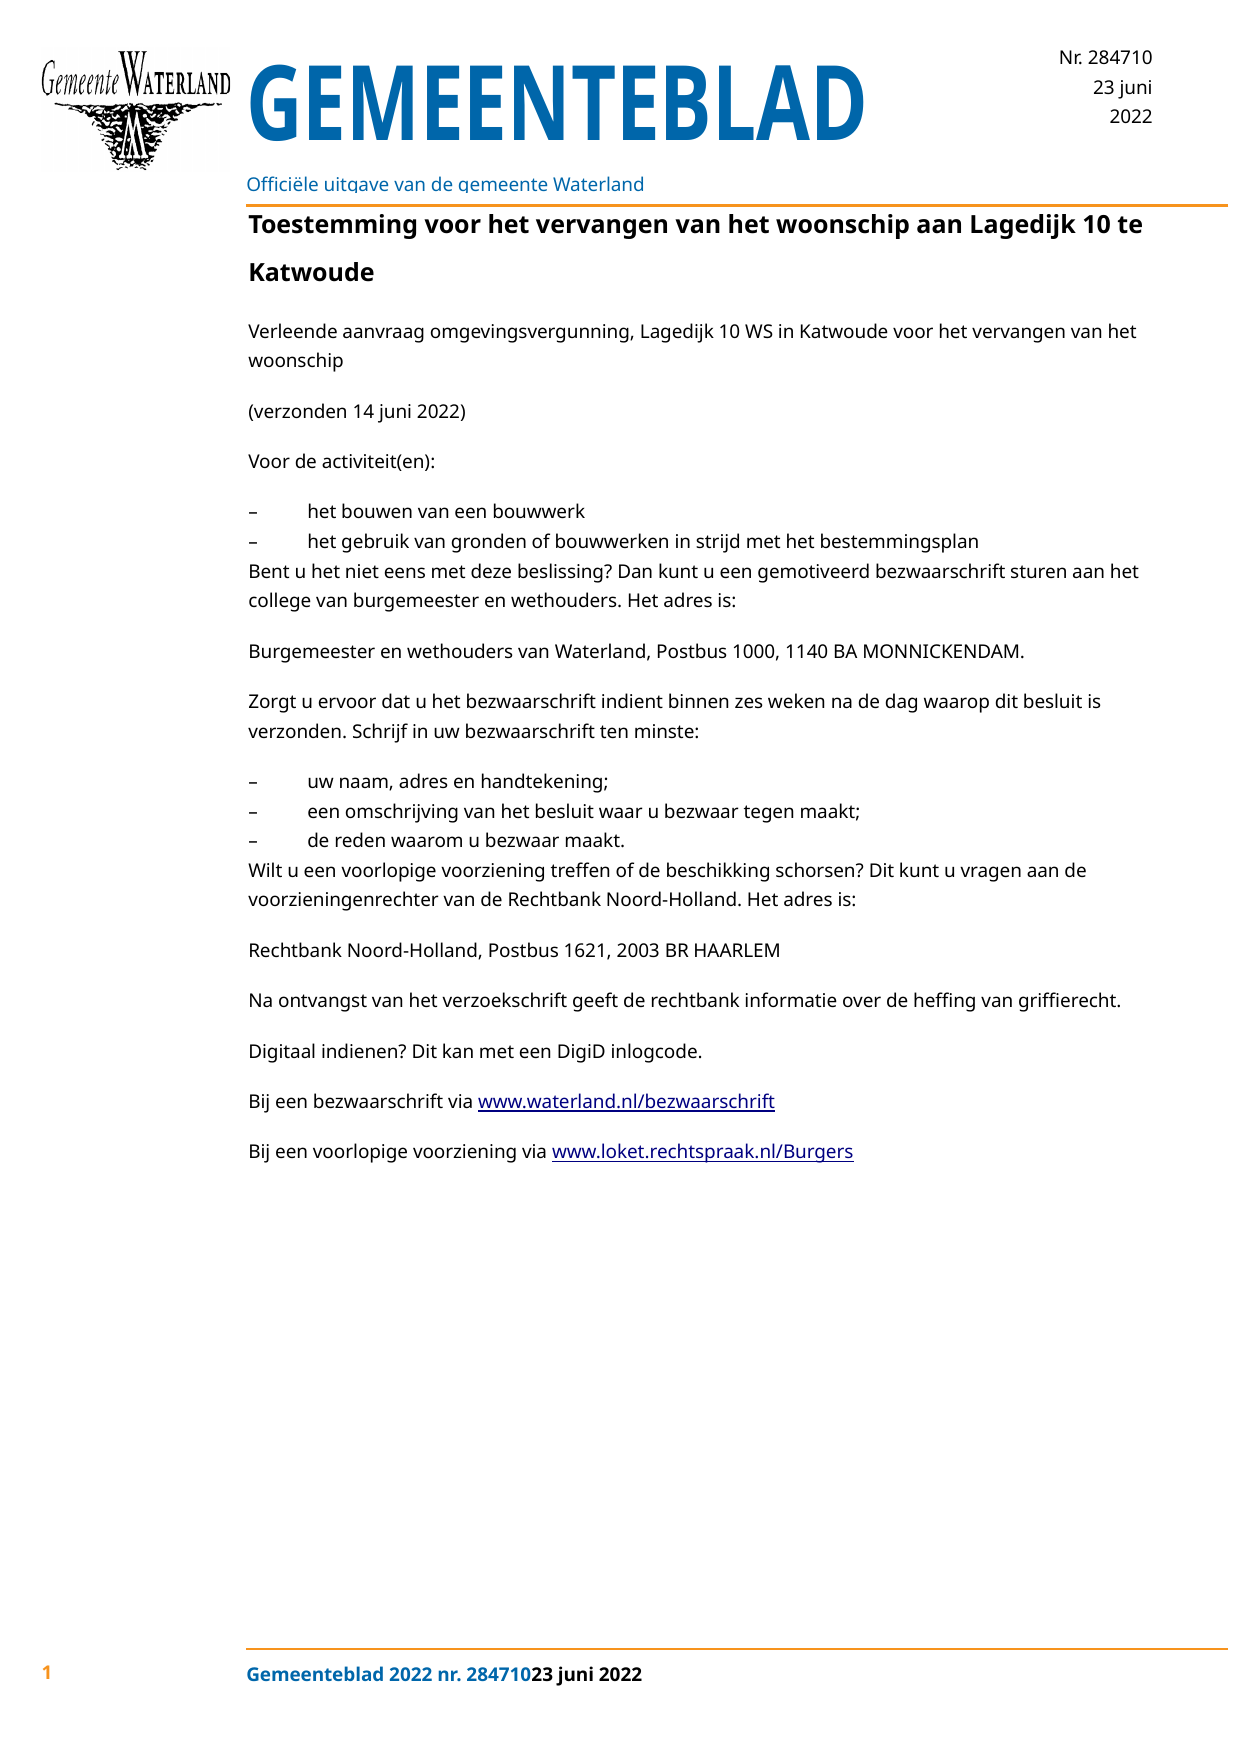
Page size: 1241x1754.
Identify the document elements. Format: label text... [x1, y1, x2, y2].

text Bij een bezwaarschrift via www.waterland.nl/bezwaarschrift [248, 1088, 1152, 1114]
text Burgemeester en wethouders van Waterland, Postbus 1000, 1140 BA MONNICKENDAM. [248, 638, 1152, 664]
text Voor de activiteit(en): [248, 448, 1152, 474]
text Na ontvangst van het verzoekschrift geeft de rechtbank informatie over de heffing van griffierecht. [248, 987, 1152, 1013]
text Digitaal indienen? Dit kan met een DigiD inlogcode. [248, 1038, 1152, 1064]
text Bent u het niet eens met deze beslissing? Dan kunt u een gemotiveerd bezwaarschrift sturen aan het college van burgemeester en wethouders. Het adres is: [248, 558, 1152, 613]
text (verzonden 14 juni 2022) [248, 398, 1152, 424]
text Rechtbank Noord-Holland, Postbus 1621, 2003 BR HAARLEM [248, 937, 1152, 963]
list de reden waarom u bezwaar maakt. [248, 827, 1152, 853]
list het gebruik van gronden of bouwwerken in strijd met het bestemmingsplan [248, 528, 1152, 554]
list het bouwen van een bouwwerk [248, 499, 1152, 524]
list uw naam, adres en handtekening; [248, 768, 1152, 794]
list een omschrijving van het besluit waar u bezwaar tegen maakt; [248, 798, 1152, 824]
picture [41, 47, 231, 172]
text Toestemming voor het vervangen van het woonschip aan Lagedijk 10 te Katwoude [248, 207, 1152, 288]
text Verleende aanvraag omgevingsvergunning, Lagedijk 10 WS in Katwoude voor het vervangen van het woonschip [248, 318, 1152, 373]
text Bij een voorlopige voorziening via www.loket.rechtspraak.nl/Burgers [248, 1139, 1152, 1164]
text Zorgt u ervoor dat u het bezwaarschrift indient binnen zes weken na de dag waarop dit besluit is verzonden. Schrijf in uw bezwaarschrift ten minste: [248, 688, 1152, 744]
text Wilt u een voorlopige voorziening treffen of de beschikking schorsen? Dit kunt u vragen aan de voorzieningenrechter van de Rechtbank Noord-Holland. Het adres is: [248, 857, 1152, 912]
